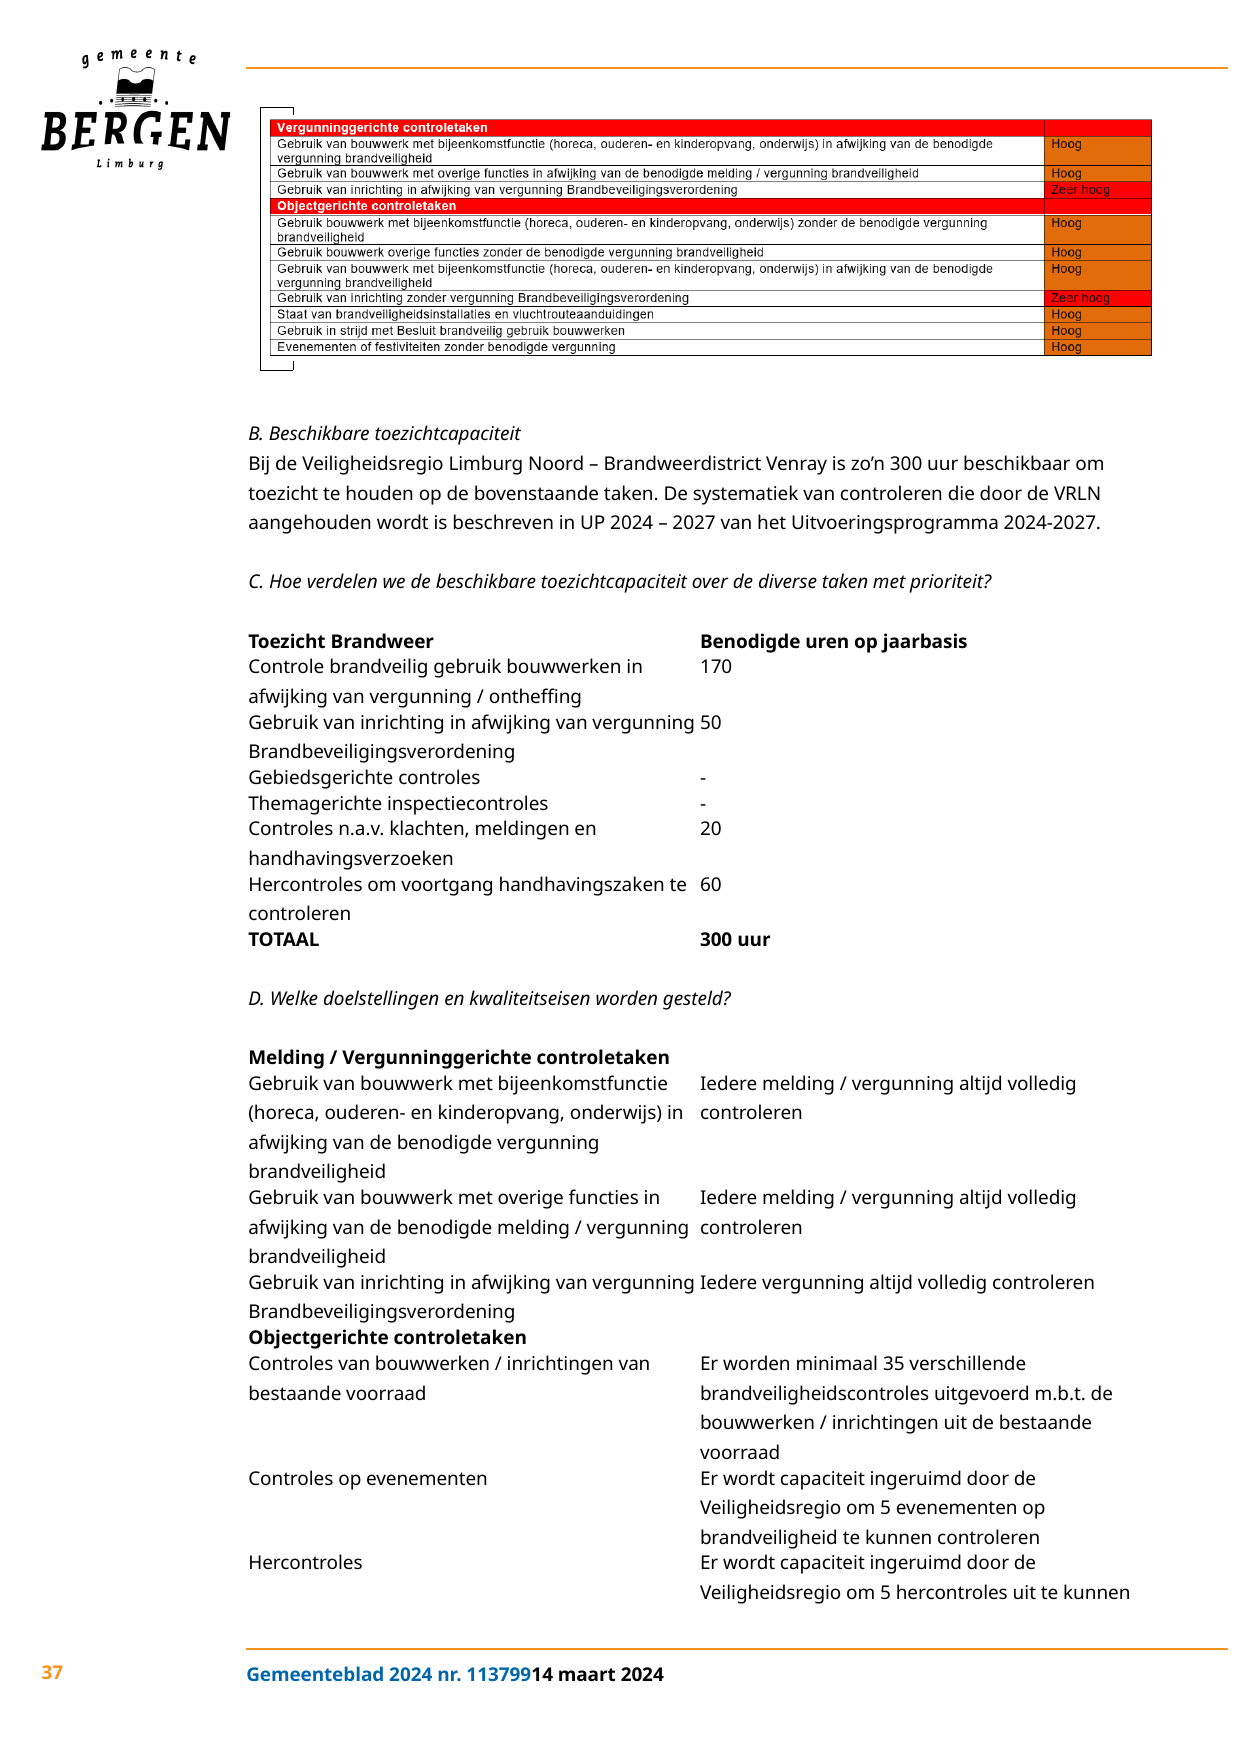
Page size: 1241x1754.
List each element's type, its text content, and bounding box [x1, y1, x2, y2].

table_cell TOTAAL [248, 926, 700, 952]
table_cell Hercontroles [248, 1550, 700, 1605]
table_cell 20 [700, 816, 1152, 871]
table_cell Er wordt capaciteit ingeruimd door de Veiligheidsregio om 5 evenementen op brandveiligheid te kunnen controleren [700, 1465, 1152, 1549]
table_cell Gebruik van bouwwerk met overige functies in afwijking van de benodigde melding / vergunning brandveiligheid [248, 1184, 700, 1269]
picture [41, 47, 231, 172]
text D. Welke doelstellingen en kwaliteitseisen worden gesteld? [248, 985, 1152, 1011]
table_cell Gebruik van inrichting in afwijking van vergunning Brandbeveiligingsverordening [248, 1269, 700, 1324]
table_cell - [700, 764, 1152, 790]
table_cell Objectgerichte controletaken [248, 1325, 700, 1350]
table_cell 60 [700, 871, 1152, 926]
text Bij de Veiligheidsregio Limburg Noord – Brandweerdistrict Venray is zo’n 300 uur beschikbaar om toezicht te houden op de bovenstaande taken. De systematiek van controleren die door de VRLN aangehouden wordt is beschreven in UP 2024 – 2027 van het Uitvoeringsprogramma 2024-2027. [248, 450, 1152, 535]
table_cell Gebruik van inrichting in afwijking van vergunning Brandbeveiligingsverordening [248, 709, 700, 764]
table_cell Controles n.a.v. klachten, meldingen en handhavingsverzoeken [248, 816, 700, 871]
table_cell Hercontroles om voortgang handhavingszaken te controleren [248, 871, 700, 926]
table_cell Iedere melding / vergunning altijd volledig controleren [700, 1184, 1152, 1269]
table_header Melding / Vergunninggerichte controletaken [248, 1044, 700, 1070]
table_cell Controles van bouwwerken / inrichtingen van bestaande voorraad [248, 1350, 700, 1465]
table_cell 170 [700, 654, 1152, 709]
table_cell Themagerichte inspectiecontroles [248, 790, 700, 816]
picture [268, 115, 1154, 361]
text B. Beschikbare toezichtcapaciteit [248, 421, 1152, 446]
text C. Hoe verdelen we de beschikbare toezichtcapaciteit over de diverse taken met prioriteit? [248, 568, 1152, 594]
table_cell Iedere vergunning altijd volledig controleren [700, 1269, 1152, 1324]
table_cell Iedere melding / vergunning altijd volledig controleren [700, 1070, 1152, 1184]
table_cell Er worden minimaal 35 verschillende brandveiligheidscontroles uitgevoerd m.b.t. de bouwwerken / inrichtingen uit de bestaande voorraad [700, 1350, 1152, 1465]
table_cell [700, 1325, 1152, 1350]
table_cell Gebiedsgerichte controles [248, 764, 700, 790]
table_cell Gebruik van bouwwerk met bijeenkomstfunctie (horeca, ouderen- en kinderopvang, onderwijs) in afwijking van de benodigde vergunning brandveiligheid [248, 1070, 700, 1184]
table_cell - [700, 790, 1152, 816]
table_header Benodigde uren op jaarbasis [700, 628, 1152, 653]
table_cell Controle brandveilig gebruik bouwwerken in afwijking van vergunning / ontheffing [248, 654, 700, 709]
table_cell 50 [700, 709, 1152, 764]
table_header Toezicht Brandweer [248, 628, 700, 653]
table_cell Controles op evenementen [248, 1465, 700, 1549]
table_header [700, 1044, 1152, 1070]
table_cell 300 uur [700, 926, 1152, 952]
table_cell Er wordt capaciteit ingeruimd door de Veiligheidsregio om 5 hercontroles uit te kunnen [700, 1550, 1152, 1605]
